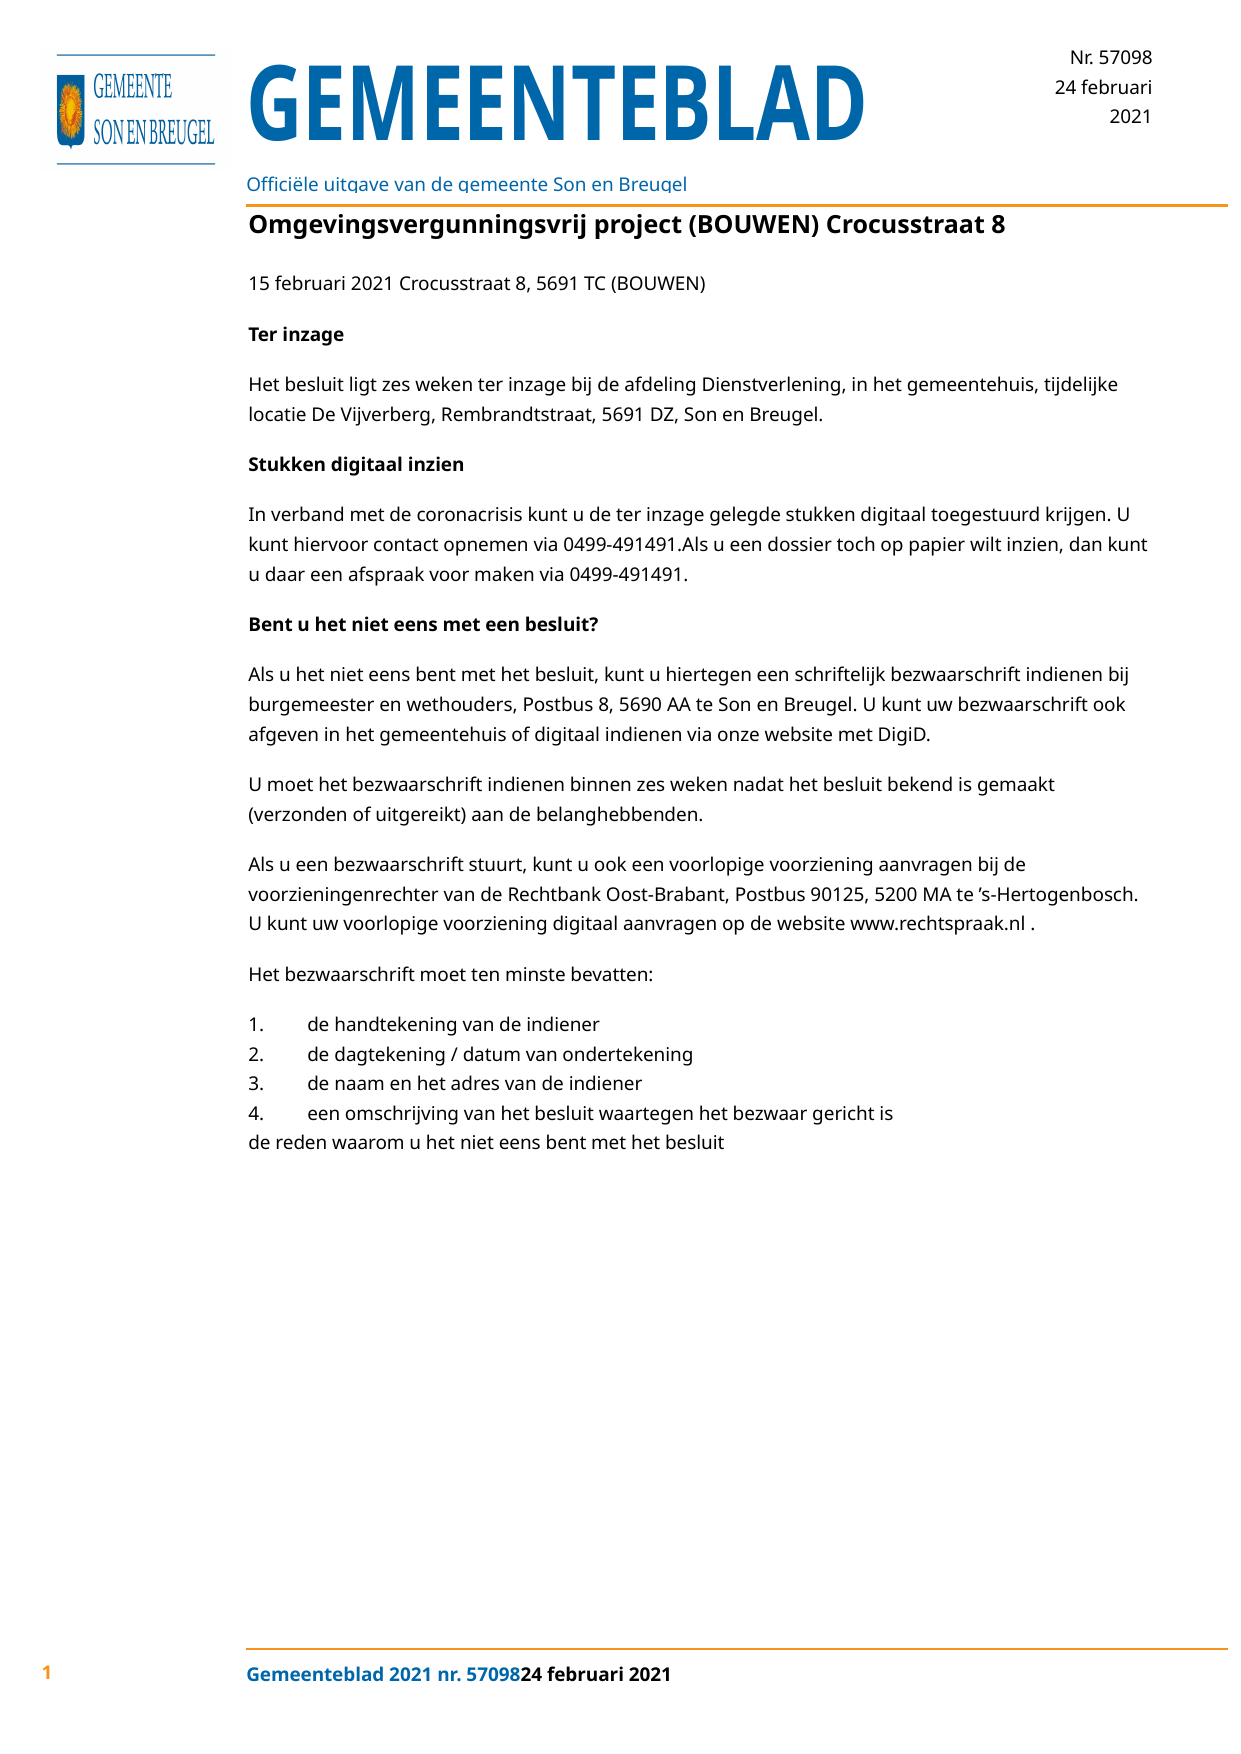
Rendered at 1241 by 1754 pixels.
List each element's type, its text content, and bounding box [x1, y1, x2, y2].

picture [41, 47, 231, 172]
text de reden waarom u het niet eens bent met het besluit [248, 1129, 1152, 1155]
text Ter inzage [248, 321, 1152, 346]
text Bent u het niet eens met een besluit? [248, 611, 1152, 637]
text Als u een bezwaarschrift stuurt, kunt u ook een voorlopige voorziening aanvragen bij de voorzieningenrechter van de Rechtbank Oost-Brabant, Postbus 90125, 5200 MA te ’s-Hertogenbosch. U kunt uw voorlopige voorziening digitaal aanvragen op de website www.rechtspraak.nl . [248, 851, 1152, 936]
text In verband met de coronacrisis kunt u de ter inzage gelegde stukken digitaal toegestuurd krijgen. U kunt hiervoor contact opnemen via 0499-491491.Als u een dossier toch op papier wilt inzien, dan kunt u daar een afspraak voor maken via 0499-491491. [248, 502, 1152, 586]
text Als u het niet eens bent met het besluit, kunt u hiertegen een schriftelijk bezwaarschrift indienen bij burgemeester en wethouders, Postbus 8, 5690 AA te Son en Breugel. U kunt uw bezwaarschrift ook afgeven in het gemeentehuis of digitaal indienen via onze website met DigiD. [248, 662, 1152, 746]
text Stukken digitaal inzien [248, 451, 1152, 477]
list de naam en het adres van de indiener [248, 1070, 1152, 1096]
text Het besluit ligt zes weken ter inzage bij de afdeling Dienstverlening, in het gemeentehuis, tijdelijke locatie De Vijverberg, Rembrandtstraat, 5691 DZ, Son en Breugel. [248, 371, 1152, 426]
text U moet het bezwaarschrift indienen binnen zes weken nadat het besluit bekend is gemaakt (verzonden of uitgereikt) aan de belanghebbenden. [248, 771, 1152, 826]
text Omgevingsvergunningsvrij project (BOUWEN) Crocusstraat 8 [248, 207, 1152, 241]
text Het bezwaarschrift moet ten minste bevatten: [248, 961, 1152, 986]
list de dagtekening / datum van ondertekening [248, 1041, 1152, 1066]
list de handtekening van de indiener [248, 1011, 1152, 1037]
list een omschrijving van het besluit waartegen het bezwaar gericht is [248, 1100, 1152, 1126]
text 15 februari 2021 Crocusstraat 8, 5691 TC (BOUWEN) [248, 270, 1152, 296]
